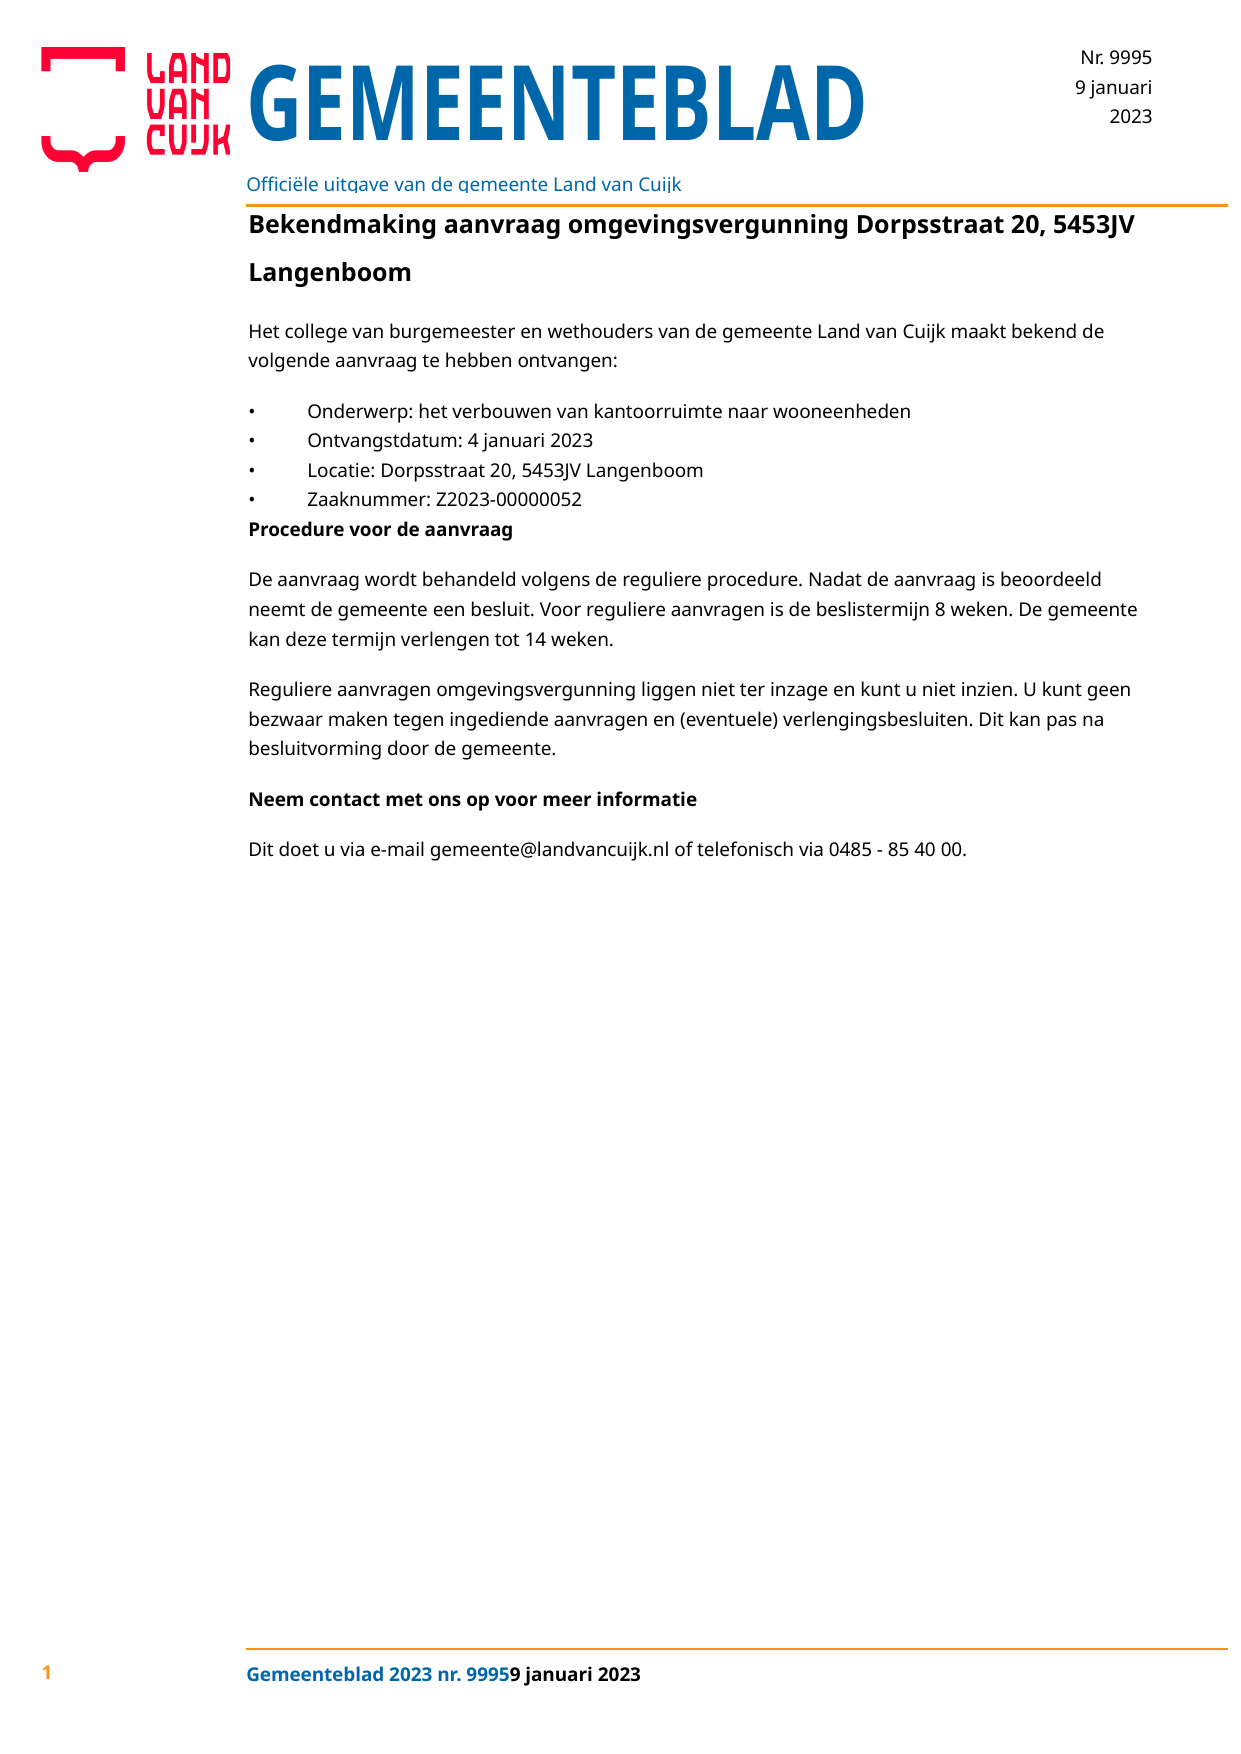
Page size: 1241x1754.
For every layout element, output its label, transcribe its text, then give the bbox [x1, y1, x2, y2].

text Dit doet u via e-mail gemeente@landvancuijk.nl of telefonisch via 0485 - 85 40 00. [248, 836, 1152, 862]
text Bekendmaking aanvraag omgevingsvergunning Dorpsstraat 20, 5453JV Langenboom [248, 207, 1152, 288]
text Neem contact met ons op voor meer informatie [248, 786, 1152, 812]
text Procedure voor de aanvraag [248, 516, 1152, 542]
list Onderwerp: het verbouwen van kantoorruimte naar wooneenheden [248, 398, 1152, 424]
list Locatie: Dorpsstraat 20, 5453JV Langenboom [248, 457, 1152, 483]
picture [41, 47, 231, 172]
list Ontvangstdatum: 4 januari 2023 [248, 427, 1152, 453]
list Zaaknummer: Z2023-00000052 [248, 487, 1152, 512]
text Reguliere aanvragen omgevingsvergunning liggen niet ter inzage en kunt u niet inzien. U kunt geen bezwaar maken tegen ingediende aanvragen en (eventuele) verlengingsbesluiten. Dit kan pas na besluitvorming door de gemeente. [248, 676, 1152, 761]
text Het college van burgemeester en wethouders van de gemeente Land van Cuijk maakt bekend de volgende aanvraag te hebben ontvangen: [248, 318, 1152, 373]
text De aanvraag wordt behandeld volgens de reguliere procedure. Nadat de aanvraag is beoordeeld neemt de gemeente een besluit. Voor reguliere aanvragen is de beslistermijn 8 weken. De gemeente kan deze termijn verlengen tot 14 weken. [248, 567, 1152, 652]
